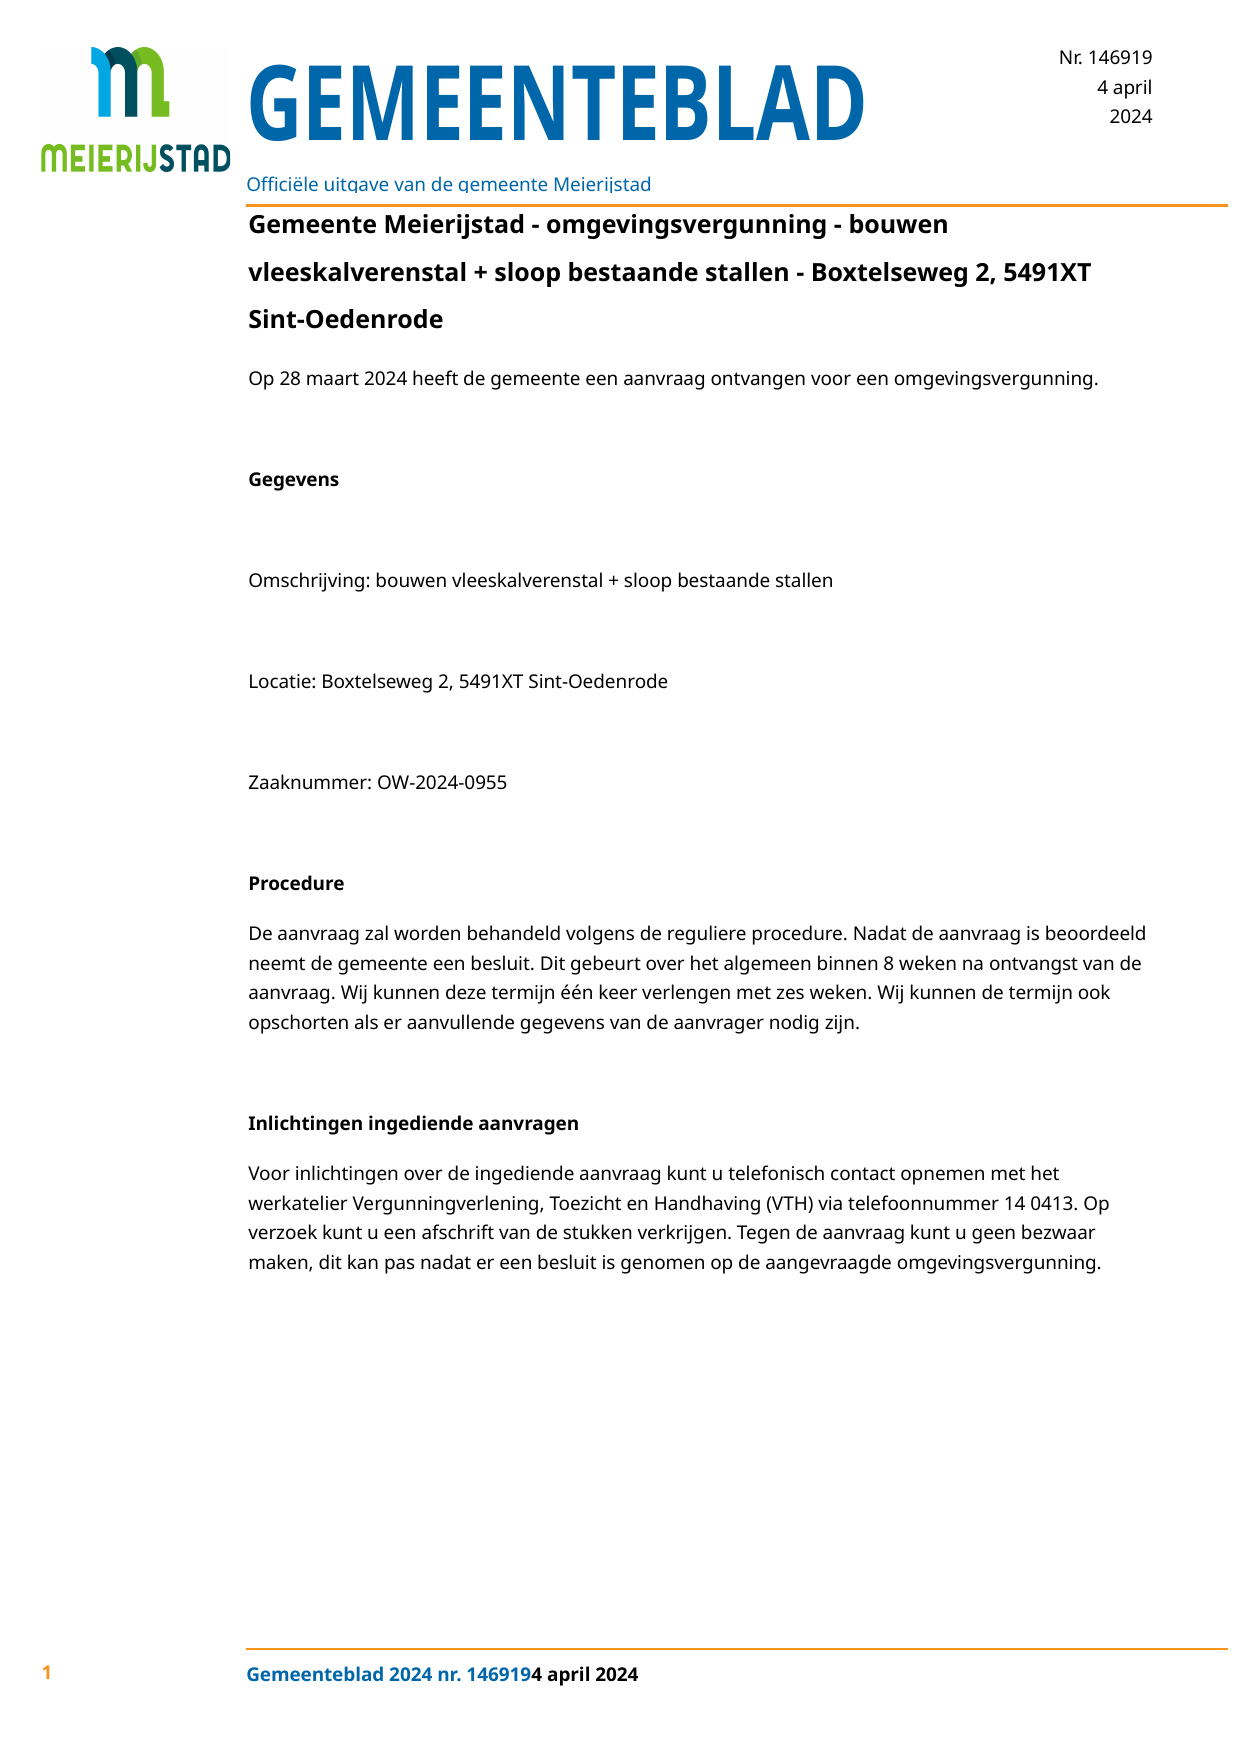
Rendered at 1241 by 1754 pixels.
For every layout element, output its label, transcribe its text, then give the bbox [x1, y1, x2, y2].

text Locatie: Boxtelseweg 2, 5491XT Sint-Oedenrode [248, 668, 1152, 694]
text Inlichtingen ingediende aanvragen [248, 1110, 1152, 1135]
text Gegevens [248, 466, 1152, 492]
text Voor inlichtingen over de ingediende aanvraag kunt u telefonisch contact opnemen met het werkatelier Vergunningverlening, Toezicht en Handhaving (VTH) via telefoonnummer 14 0413. Op verzoek kunt u een afschrift van de stukken verkrijgen. Tegen de aanvraag kunt u geen bezwaar maken, dit kan pas nadat er een besluit is genomen op de aangevraagde omgevingsvergunning. [248, 1160, 1152, 1274]
text De aanvraag zal worden behandeld volgens de reguliere procedure. Nadat de aanvraag is beoordeeld neemt de gemeente een besluit. Dit gebeurt over het algemeen binnen 8 weken na ontvangst van de aanvraag. Wij kunnen deze termijn één keer verlengen met zes weken. Wij kunnen de termijn ook opschorten als er aanvullende gegevens van de aanvrager nodig zijn. [248, 920, 1152, 1034]
text Omschrijving: bouwen vleeskalverenstal + sloop bestaande stallen [248, 567, 1152, 593]
text Procedure [248, 870, 1152, 895]
text Op 28 maart 2024 heeft de gemeente een aanvraag ontvangen voor een omgevingsvergunning. [248, 366, 1152, 391]
picture [41, 47, 231, 172]
text Gemeente Meierijstad - omgevingsvergunning - bouwen vleeskalverenstal + sloop bestaande stallen - Boxtelseweg 2, 5491XT Sint-Oedenrode [248, 207, 1152, 336]
text Zaaknummer: OW-2024-0955 [248, 769, 1152, 794]
